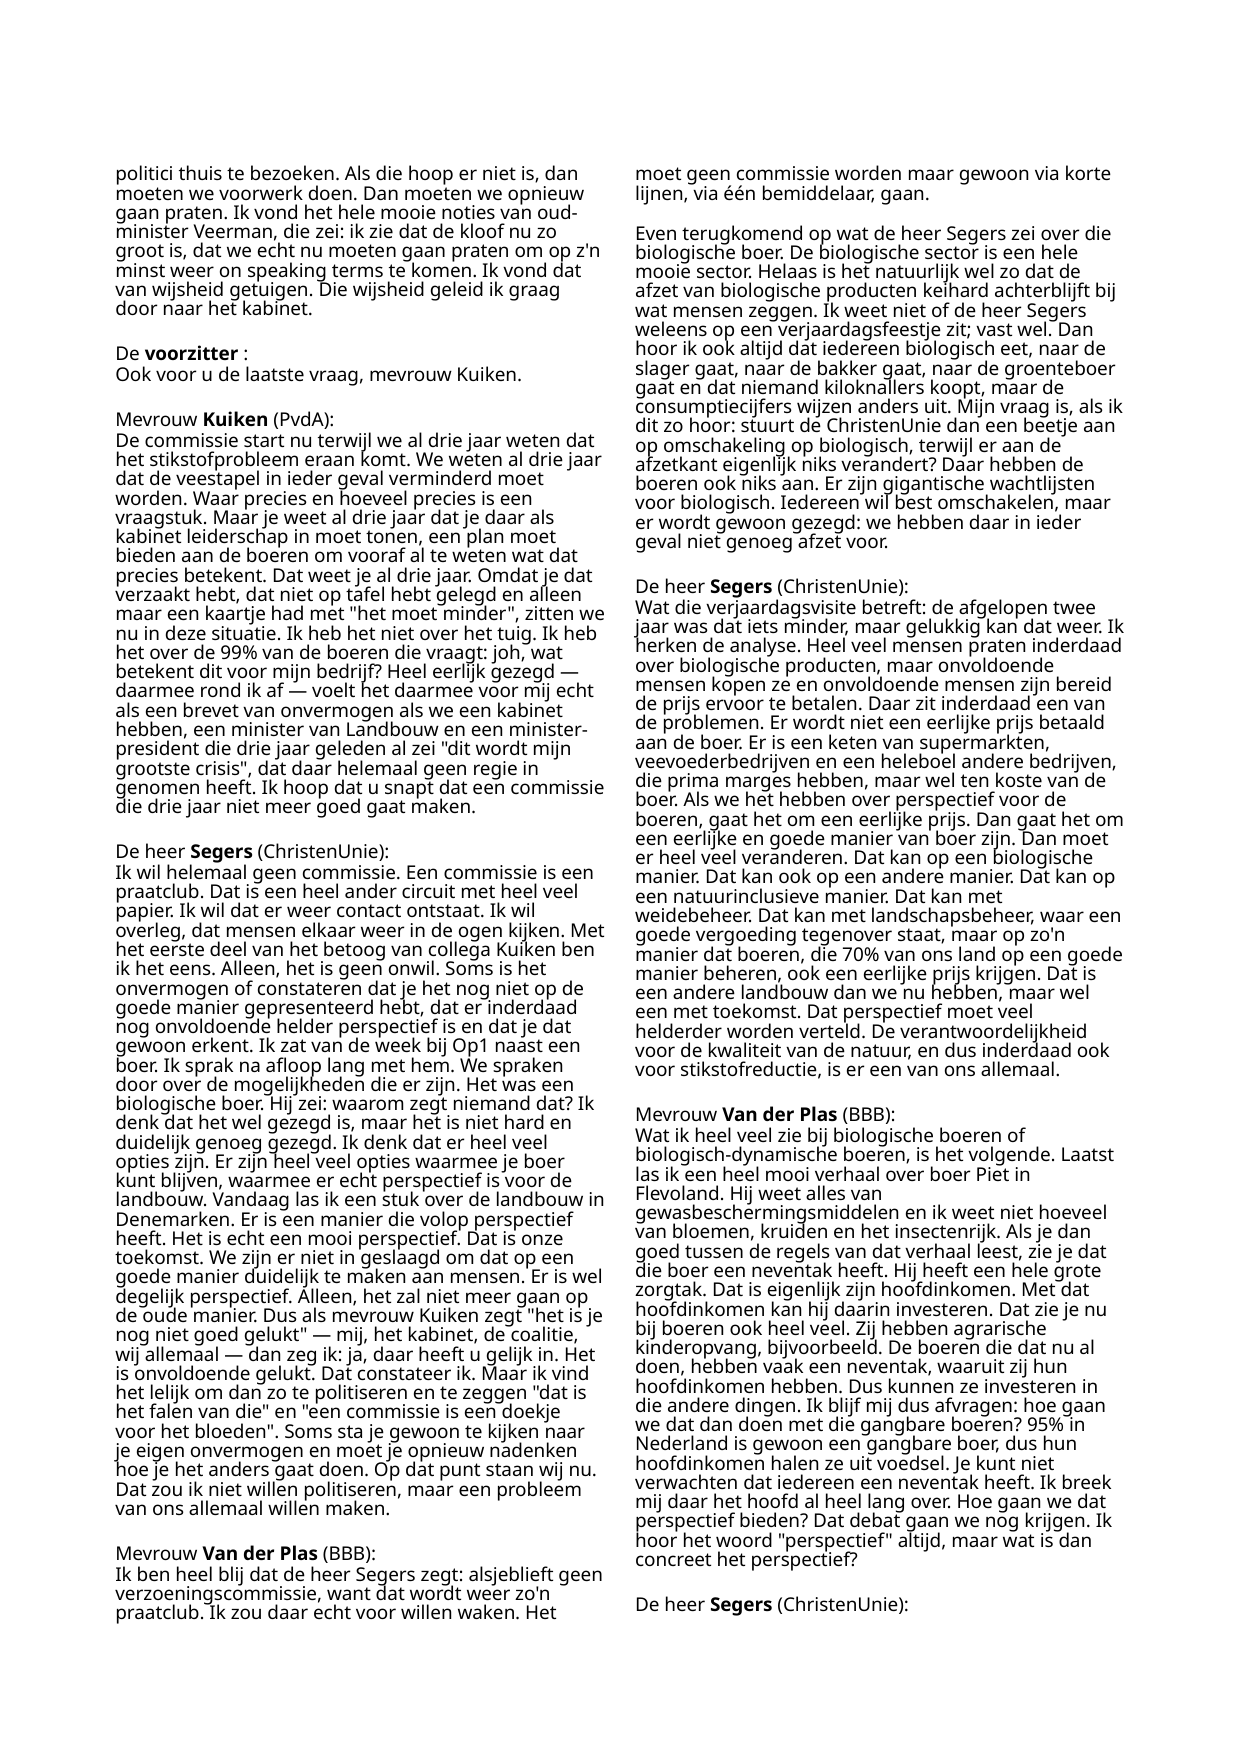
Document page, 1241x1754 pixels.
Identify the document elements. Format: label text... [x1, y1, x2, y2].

text De heer Segers (ChristenUnie): [635, 573, 1125, 599]
text Ik wil helemaal geen commissie. Een commissie is een praatclub. Dat is een heel ander circuit met heel veel papier. Ik wil dat er weer contact ontstaat. Ik wil overleg, dat mensen elkaar weer in de ogen kijken. Met het eerste deel van het betoog van collega Kuiken ben ik het eens. Alleen, het is geen onwil. Soms is het onvermogen of constateren dat je het nog niet op de goede manier gepresenteerd hebt, dat er inderdaad nog onvoldoende helder perspectief is en dat je dat gewoon erkent. Ik zat van de week bij Op1 naast een boer. Ik sprak na afloop lang met hem. We spraken door over de mogelijkheden die er zijn. Het was een biologische boer. Hij zei: waarom zegt niemand dat? Ik denk dat het wel gezegd is, maar het is niet hard en duidelijk genoeg gezegd. Ik denk dat er heel veel opties zijn. Er zijn heel veel opties waarmee je boer kunt blijven, waarmee er echt perspectief is voor de landbouw. Vandaag las ik een stuk over de landbouw in Denemarken. Er is een manier die volop perspectief heeft. Het is echt een mooi perspectief. Dat is onze toekomst. We zijn er niet in geslaagd om dat op een goede manier duidelijk te maken aan mensen. Er is wel degelijk perspectief. Alleen, het zal niet meer gaan op de oude manier. Dus als mevrouw Kuiken zegt "het is je nog niet goed gelukt" — mij, het kabinet, de coalitie, wij allemaal — dan zeg ik: ja, daar heeft u gelijk in. Het is onvoldoende gelukt. Dat constateer ik. Maar ik vind het lelijk om dan zo te politiseren en te zeggen "dat is het falen van die" en "een commissie is een doekje voor het bloeden". Soms sta je gewoon te kijken naar je eigen onvermogen en moet je opnieuw nadenken hoe je het anders gaat doen. Op dat punt staan wij nu. Dat zou ik niet willen politiseren, maar een probleem van ons allemaal willen maken. [115, 864, 605, 1519]
text Wat die verjaardagsvisite betreft: de afgelopen twee jaar was dat iets minder, maar gelukkig kan dat weer. Ik herken de analyse. Heel veel mensen praten inderdaad over biologische producten, maar onvoldoende mensen kopen ze en onvoldoende mensen zijn bereid de prijs ervoor te betalen. Daar zit inderdaad een van de problemen. Er wordt niet een eerlijke prijs betaald aan de boer. Er is een keten van supermarkten, veevoederbedrijven en een heleboel andere bedrijven, die prima marges hebben, maar wel ten koste van de boer. Als we het hebben over perspectief voor de boeren, gaat het om een eerlijke prijs. Dan gaat het om een eerlijke en goede manier van boer zijn. Dan moet er heel veel veranderen. Dat kan op een biologische manier. Dat kan ook op een andere manier. Dat kan op een natuurinclusieve manier. Dat kan met weidebeheer. Dat kan met landschapsbeheer, waar een goede vergoeding tegenover staat, maar op zo'n manier dat boeren, die 70% van ons land op een goede manier beheren, ook een eerlijke prijs krijgen. Dat is een andere landbouw dan we nu hebben, maar wel een met toekomst. Dat perspectief moet veel helderder worden verteld. De verantwoordelijkheid voor de kwaliteit van de natuur, en dus inderdaad ook voor stikstofreductie, is er een van ons allemaal. [635, 599, 1125, 1081]
text Ook voor u de laatste vraag, mevrouw Kuiken. [115, 366, 605, 385]
text De commissie start nu terwijl we al drie jaar weten dat het stikstofprobleem eraan komt. We weten al drie jaar dat de veestapel in ieder geval verminderd moet worden. Waar precies en hoeveel precies is een vraagstuk. Maar je weet al drie jaar dat je daar als kabinet leiderschap in moet tonen, een plan moet bieden aan de boeren om vooraf al te weten wat dat precies betekent. Dat weet je al drie jaar. Omdat je dat verzaakt hebt, dat niet op tafel hebt gelegd en alleen maar een kaartje had met "het moet minder", zitten we nu in deze situatie. Ik heb het niet over het tuig. Ik heb het over de 99% van de boeren die vraagt: joh, wat betekent dit voor mijn bedrijf? Heel eerlijk gezegd — daarmee rond ik af — voelt het daarmee voor mij echt als een brevet van onvermogen als we een kabinet hebben, een minister van Landbouw en een minister-president die drie jaar geleden al zei "dit wordt mijn grootste crisis", dat daar helemaal geen regie in genomen heeft. Ik hoop dat u snapt dat een commissie die drie jaar niet meer goed gaat maken. [115, 432, 605, 817]
text De heer Segers (ChristenUnie): [635, 1591, 1125, 1617]
text De voorzitter : [115, 340, 605, 366]
text De heer Segers (ChristenUnie): [115, 838, 605, 864]
text Mevrouw Kuiken (PvdA): [115, 406, 605, 432]
text Mevrouw Van der Plas (BBB): [115, 1540, 605, 1566]
text moet geen commissie worden maar gewoon via korte lijnen, via één bemiddelaar, gaan. [635, 165, 1125, 204]
text Wat ik heel veel zie bij biologische boeren of biologisch-dynamische boeren, is het volgende. Laatst las ik een heel mooi verhaal over boer Piet in Flevoland. Hij weet alles van gewasbeschermingsmiddelen en ik weet niet hoeveel van bloemen, kruiden en het insectenrijk. Als je dan goed tussen de regels van dat verhaal leest, zie je dat die boer een neventak heeft. Hij heeft een hele grote zorgtak. Dat is eigenlijk zijn hoofdinkomen. Met dat hoofdinkomen kan hij daarin investeren. Dat zie je nu bij boeren ook heel veel. Zij hebben agrarische kinderopvang, bijvoorbeeld. De boeren die dat nu al doen, hebben vaak een neventak, waaruit zij hun hoofdinkomen hebben. Dus kunnen ze investeren in die andere dingen. Ik blijf mij dus afvragen: hoe gaan we dat dan doen met die gangbare boeren? 95% in Nederland is gewoon een gangbare boer, dus hun hoofdinkomen halen ze uit voedsel. Je kunt niet verwachten dat iedereen een neventak heeft. Ik breek mij daar het hoofd al heel lang over. Hoe gaan we dat perspectief bieden? Dat debat gaan we nog krijgen. Ik hoor het woord "perspectief" altijd, maar wat is dan concreet het perspectief? [635, 1127, 1125, 1570]
text Even terugkomend op wat de heer Segers zei over die biologische boer. De biologische sector is een hele mooie sector. Helaas is het natuurlijk wel zo dat de afzet van biologische producten keihard achterblijft bij wat mensen zeggen. Ik weet niet of de heer Segers weleens op een verjaardagsfeestje zit; vast wel. Dan hoor ik ook altijd dat iedereen biologisch eet, naar de slager gaat, naar de bakker gaat, naar de groenteboer gaat en dat niemand kiloknallers koopt, maar de consumptiecijfers wijzen anders uit. Mijn vraag is, als ik dit zo hoor: stuurt de ChristenUnie dan een beetje aan op omschakeling op biologisch, terwijl er aan de afzetkant eigenlijk niks verandert? Daar hebben de boeren ook niks aan. Er zijn gigantische wachtlijsten voor biologisch. Iedereen wil best omschakelen, maar er wordt gewoon gezegd: we hebben daar in ieder geval niet genoeg afzet voor. [635, 224, 1125, 552]
text Ik ben heel blij dat de heer Segers zegt: alsjeblieft geen verzoeningscommissie, want dat wordt weer zo'n praatclub. Ik zou daar echt voor willen waken. Het [115, 1566, 605, 1623]
text Mevrouw Van der Plas (BBB): [635, 1101, 1125, 1127]
text politici thuis te bezoeken. Als die hoop er niet is, dan moeten we voorwerk doen. Dan moeten we opnieuw gaan praten. Ik vond het hele mooie noties van oud-minister Veerman, die zei: ik zie dat de kloof nu zo groot is, dat we echt nu moeten gaan praten om op z'n minst weer on speaking terms te komen. Ik vond dat van wijsheid getuigen. Die wijsheid geleid ik graag door naar het kabinet. [115, 165, 605, 319]
